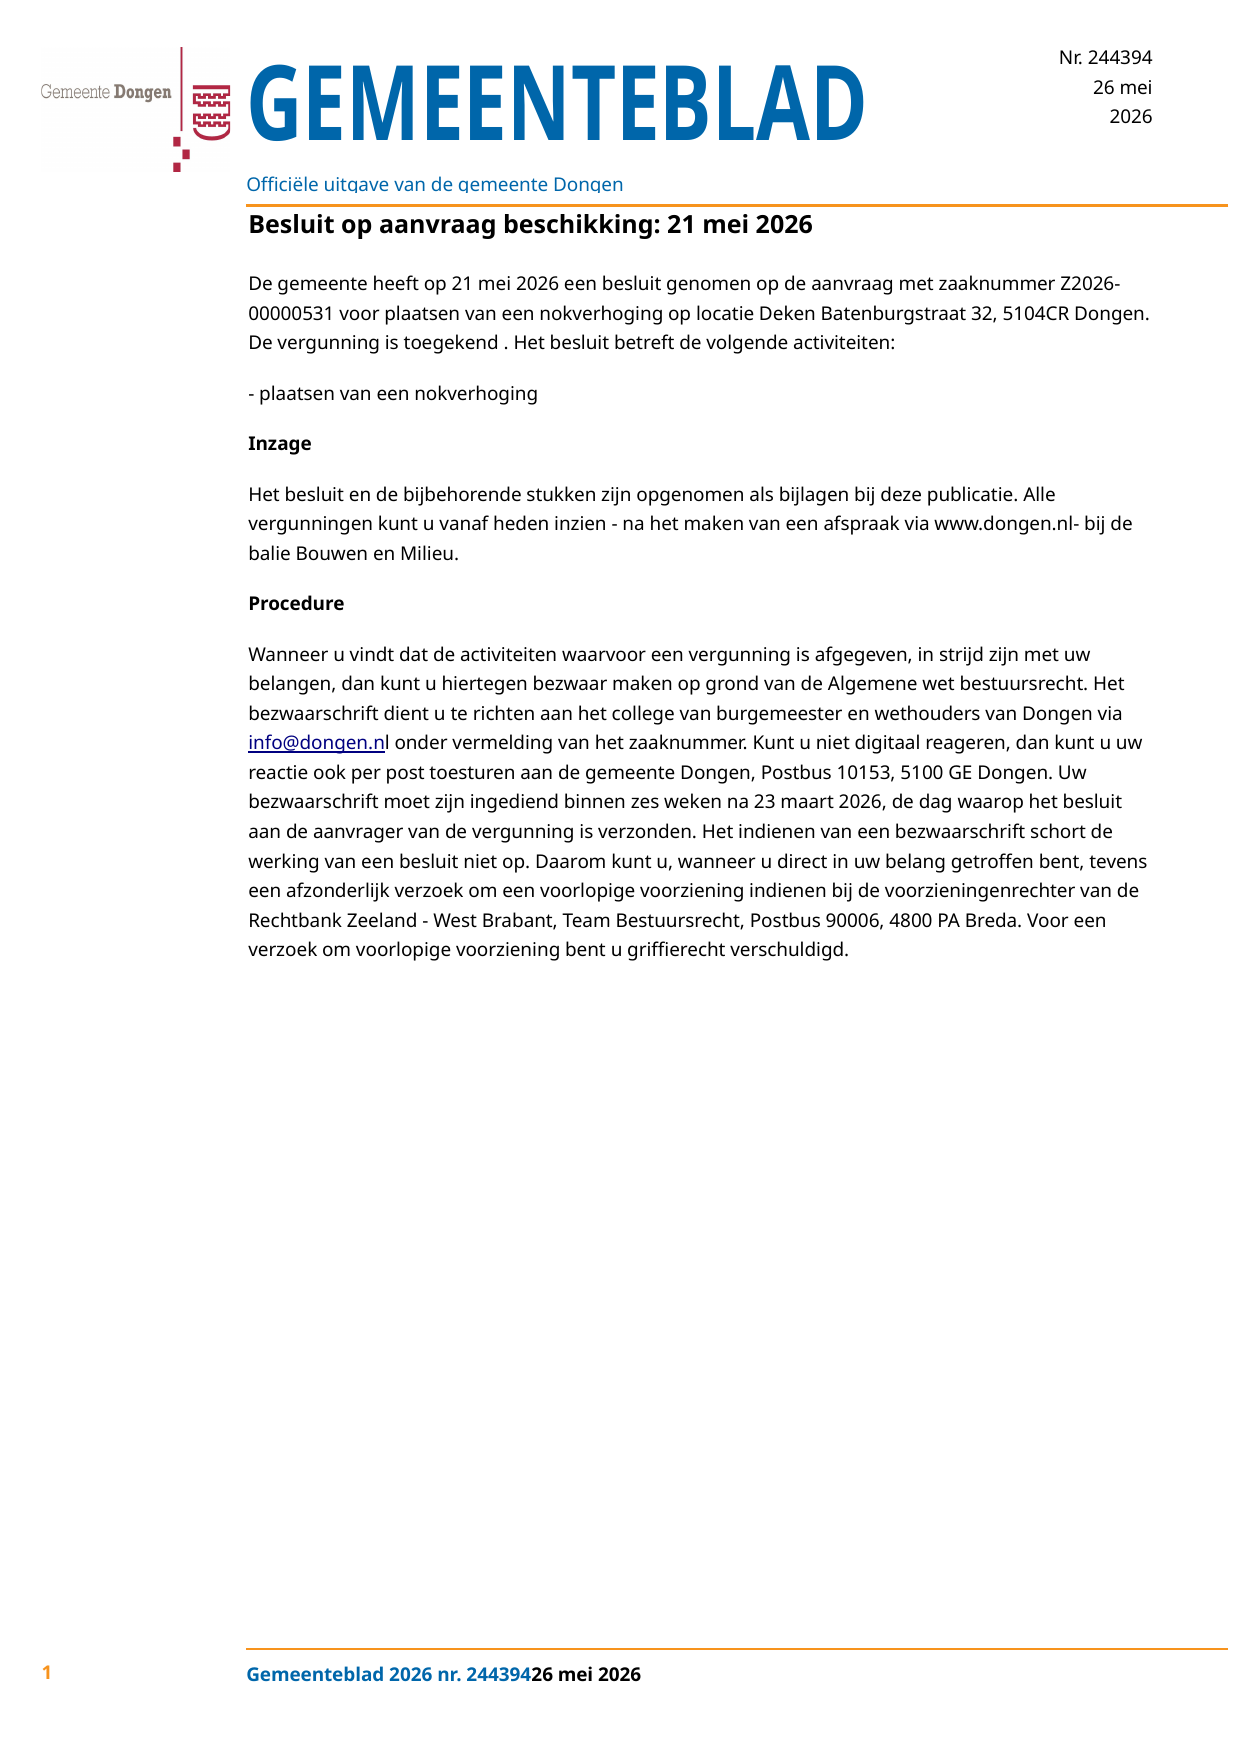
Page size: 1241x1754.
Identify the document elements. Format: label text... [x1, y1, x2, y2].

picture [41, 47, 231, 172]
text Procedure [248, 590, 1152, 616]
text Wanneer u vindt dat de activiteiten waarvoor een vergunning is afgegeven, in strijd zijn met uw belangen, dan kunt u hiertegen bezwaar maken op grond van de Algemene wet bestuursrecht. Het bezwaarschrift dient u te richten aan het college van burgemeester en wethouders van Dongen via info@dongen.nl onder vermelding van het zaaknummer. Kunt u niet digitaal reageren, dan kunt u uw reactie ook per post toesturen aan de gemeente Dongen, Postbus 10153, 5100 GE Dongen. Uw bezwaarschrift moet zijn ingediend binnen zes weken na 23 maart 2026, de dag waarop het besluit aan de aanvrager van de vergunning is verzonden. Het indienen van een bezwaarschrift schort de werking van een besluit niet op. Daarom kunt u, wanneer u direct in uw belang getroffen bent, tevens een afzonderlijk verzoek om een voorlopige voorziening indienen bij de voorzieningenrechter van de Rechtbank Zeeland - West Brabant, Team Bestuursrecht, Postbus 90006, 4800 PA Breda. Voor een verzoek om voorlopige voorziening bent u griffierecht verschuldigd. [248, 641, 1152, 962]
text Inzage [248, 430, 1152, 456]
text Besluit op aanvraag beschikking: 21 mei 2026 [248, 207, 1152, 241]
text - plaatsen van een nokverhoging [248, 380, 1152, 406]
text De gemeente heeft op 21 mei 2026 een besluit genomen op de aanvraag met zaaknummer Z2026-00000531 voor plaatsen van een nokverhoging op locatie Deken Batenburgstraat 32, 5104CR Dongen. De vergunning is toegekend . Het besluit betreft de volgende activiteiten: [248, 270, 1152, 355]
text Het besluit en de bijbehorende stukken zijn opgenomen als bijlagen bij deze publicatie. Alle vergunningen kunt u vanaf heden inzien - na het maken van een afspraak via www.dongen.nl- bij de balie Bouwen en Milieu. [248, 481, 1152, 566]
